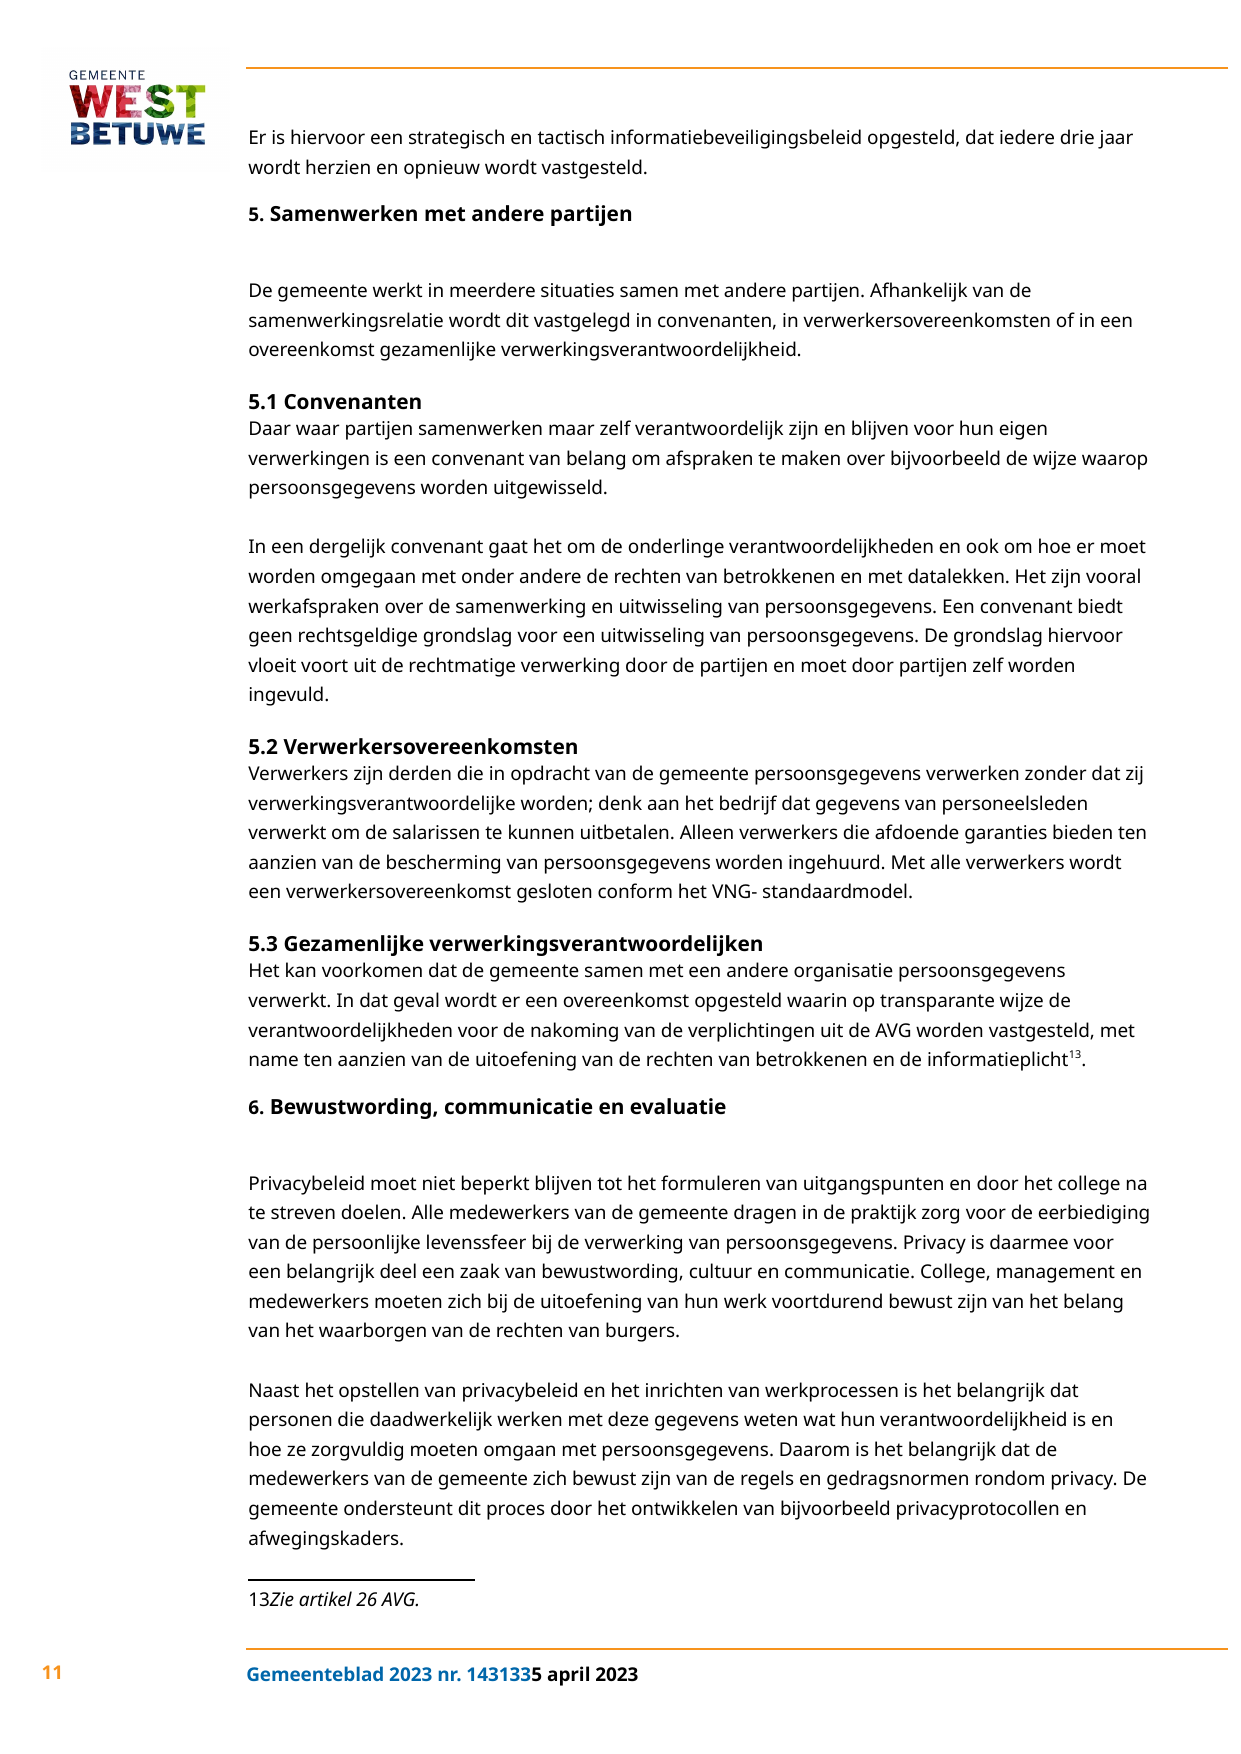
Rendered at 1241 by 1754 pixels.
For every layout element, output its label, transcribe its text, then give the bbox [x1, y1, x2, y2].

text Er is hiervoor een strategisch en tactisch informatiebeveiligingsbeleid opgesteld, dat iedere drie jaar wordt herzien en opnieuw wordt vastgesteld. [248, 124, 1152, 180]
text Naast het opstellen van privacybeleid en het inrichten van werkprocessen is het belangrijk dat personen die daadwerkelijk werken met deze gegevens weten wat hun verantwoordelijkheid is en hoe ze zorgvuldig moeten omgaan met persoonsgegevens. Daarom is het belangrijk dat de medewerkers van de gemeente zich bewust zijn van de regels en gedragsnormen rondom privacy. De gemeente ondersteunt dit proces door het ontwikkelen van bijvoorbeeld privacyprotocollen en afwegingskaders. [248, 1377, 1152, 1550]
text 5.2 Verwerkersovereenkomsten [248, 732, 1152, 760]
text Privacybeleid moet niet beperkt blijven tot het formuleren van uitgangspunten en door het college na te streven doelen. Alle medewerkers van de gemeente dragen in de praktijk zorg voor de eerbiediging van de persoonlijke levenssfeer bij de verwerking van persoonsgegevens. Privacy is daarmee voor een belangrijk deel een zaak van bewustwording, cultuur en communicatie. College, management en medewerkers moeten zich bij de uitoefening van hun werk voortdurend bewust zijn van het belang van het waarborgen van de rechten van burgers. [248, 1170, 1152, 1343]
text 5.3 Gezamenlijke verwerkingsverantwoordelijken [248, 929, 1152, 958]
text 5.1 Convenanten [248, 387, 1152, 415]
text Daar waar partijen samenwerken maar zelf verantwoordelijk zijn en blijven voor hun eigen verwerkingen is een convenant van belang om afspraken te maken over bijvoorbeeld de wijze waarop persoonsgegevens worden uitgewisseld. [248, 415, 1152, 500]
text In een dergelijk convenant gaat het om de onderlinge verantwoordelijkheden en ook om hoe er moet worden omgegaan met onder andere de rechten van betrokkenen en met datalekken. Het zijn vooral werkafspraken over de samenwerking en uitwisseling van persoonsgegevens. Een convenant biedt geen rechtsgeldige grondslag voor een uitwisseling van persoonsgegevens. De grondslag hiervoor vloeit voort uit de rechtmatige verwerking door de partijen en moet door partijen zelf worden ingevuld. [248, 534, 1152, 707]
text Zie artikel 26 AVG. [248, 1586, 1152, 1612]
text 6. Bewustwording, communicatie en evaluatie [248, 1092, 1152, 1120]
text De gemeente werkt in meerdere situaties samen met andere partijen. Afhankelijk van de samenwerkingsrelatie wordt dit vastgelegd in convenanten, in verwerkersovereenkomsten of in een overeenkomst gezamenlijke verwerkingsverantwoordelijkheid. [248, 277, 1152, 362]
picture [41, 47, 231, 172]
text Verwerkers zijn derden die in opdracht van de gemeente persoonsgegevens verwerken zonder dat zij verwerkingsverantwoordelijke worden; denk aan het bedrijf dat gegevens van personeelsleden verwerkt om de salarissen te kunnen uitbetalen. Alleen verwerkers die afdoende garanties bieden ten aanzien van de bescherming van persoonsgegevens worden ingehuurd. Met alle verwerkers wordt een verwerkersovereenkomst gesloten conform het VNG- standaardmodel. [248, 760, 1152, 904]
text Het kan voorkomen dat de gemeente samen met een andere organisatie persoonsgegevens verwerkt. In dat geval wordt er een overeenkomst opgesteld waarin op transparante wijze de verantwoordelijkheden voor de nakoming van de verplichtingen uit de AVG worden vastgesteld, met name ten aanzien van de uitoefening van de rechten van betrokkenen en de informatieplicht. [248, 958, 1152, 1072]
text 5. Samenwerken met andere partijen [248, 199, 1152, 228]
